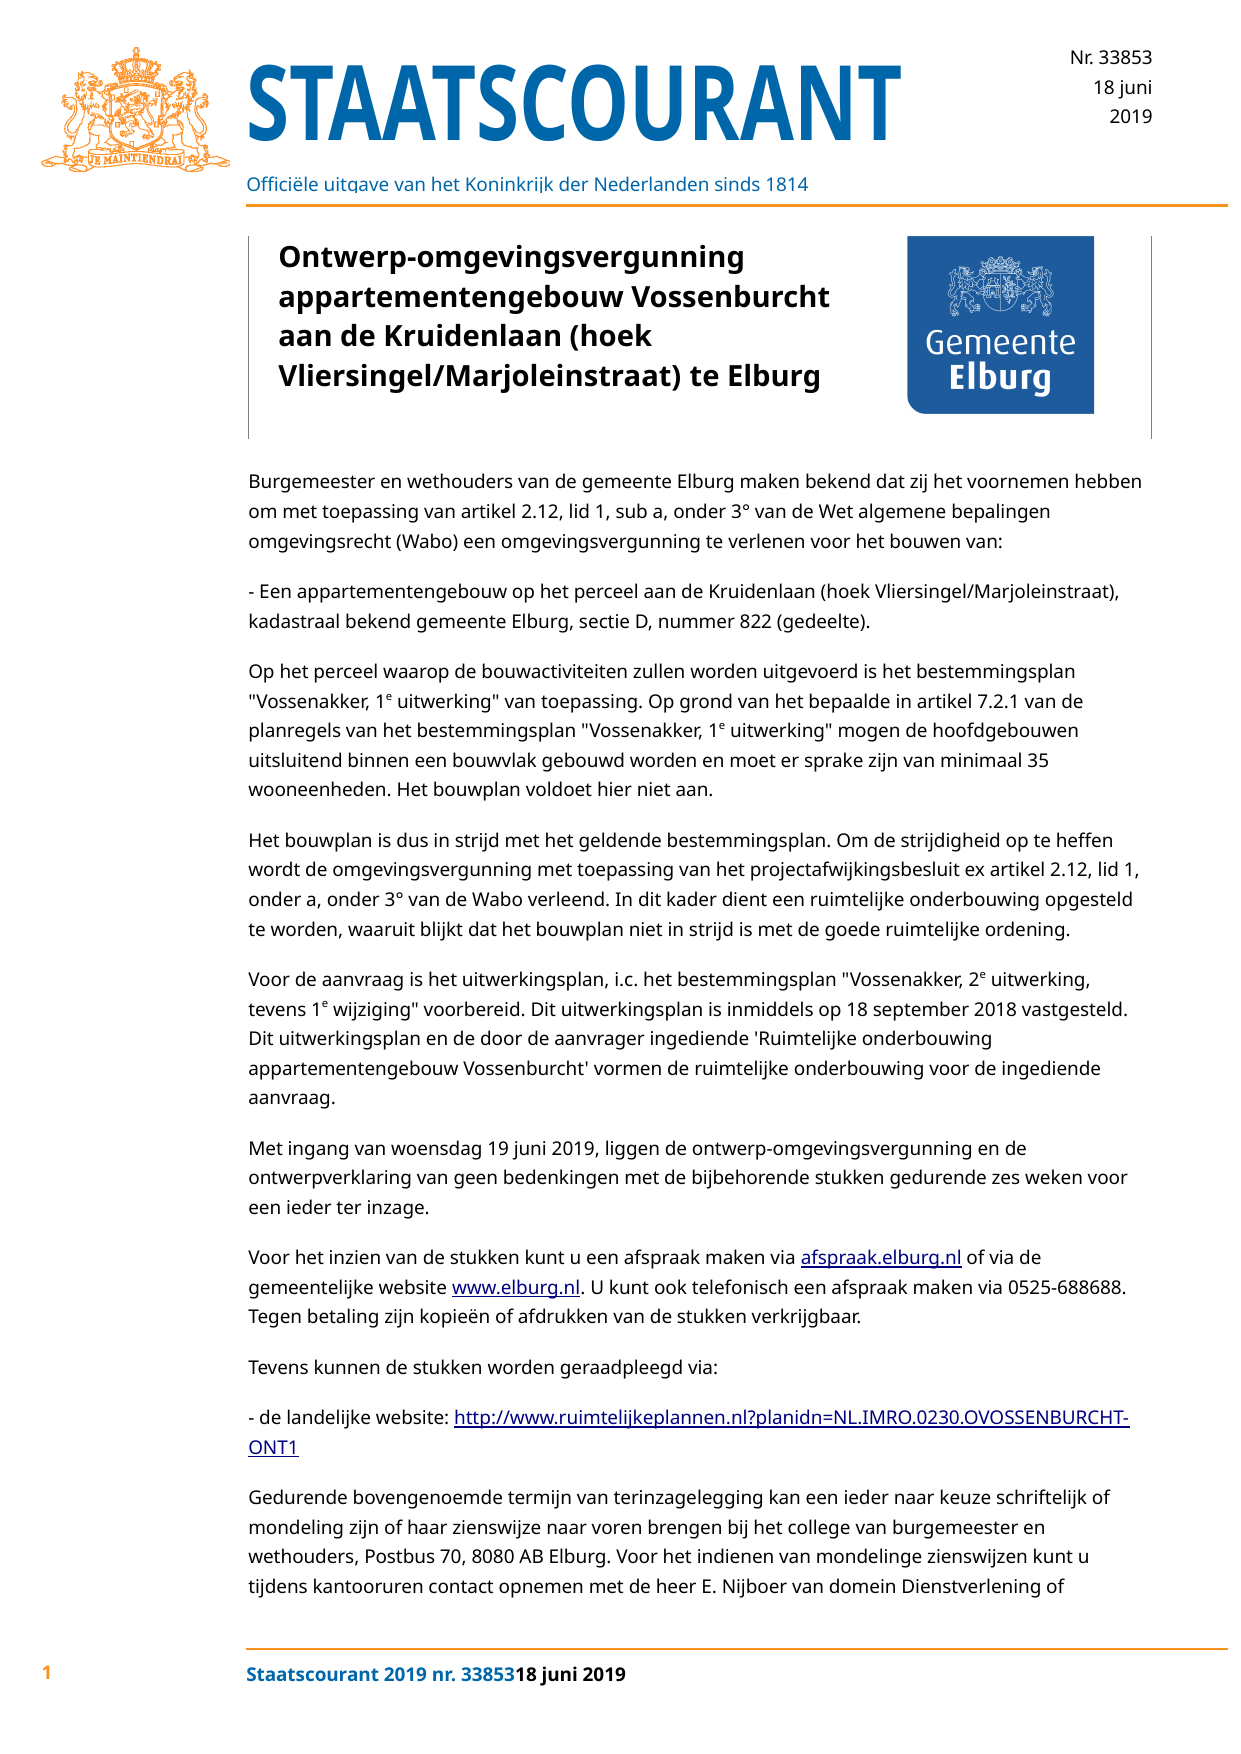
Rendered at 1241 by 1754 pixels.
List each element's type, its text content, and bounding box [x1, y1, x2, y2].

text - de landelijke website: http://www.ruimtelijkeplannen.nl?planidn=NL.IMRO.0230.OVOSSENBURCHT-ONT1 [248, 1404, 1152, 1460]
picture [907, 236, 1095, 414]
text Burgemeester en wethouders van de gemeente Elburg maken bekend dat zij het voornemen hebben om met toepassing van artikel 2.12, lid 1, sub a, onder 3° van de Wet algemene bepalingen omgevingsrecht (Wabo) een omgevingsvergunning te verlenen voor het bouwen van: [248, 469, 1152, 553]
text Met ingang van woensdag 19 juni 2019, liggen de ontwerp-omgevingsvergunning en de ontwerpverklaring van geen bedenkingen met de bijbehorende stukken gedurende zes weken voor een ieder ter inzage. [248, 1135, 1152, 1220]
text Gedurende bovengenoemde termijn van terinzagelegging kan een ieder naar keuze schriftelijk of mondeling zijn of haar zienswijze naar voren brengen bij het college van burgemeester en wethouders, Postbus 70, 8080 AB Elburg. Voor het indienen van mondelinge zienswijzen kunt u tijdens kantooruren contact opnemen met de heer E. Nijboer van domein Dienstverlening of [248, 1484, 1152, 1599]
table_header [850, 414, 1151, 439]
table_header [850, 236, 907, 413]
text Het bouwplan is dus in strijd met het geldende bestemmingsplan. Om de strijdigheid op te heffen wordt de omgevingsvergunning met toepassing van het projectafwijkingsbesluit ex artikel 2.12, lid 1, onder a, onder 3° van de Wabo verleend. In dit kader dient een ruimtelijke onderbouwing opgesteld te worden, waaruit blijkt dat het bouwplan niet in strijd is met de goede ruimtelijke ordening. [248, 827, 1152, 941]
table_header Ontwerp-omgevingsvergunning appartementengebouw Vossenburcht aan de Kruidenlaan (hoek Vliersingel/Marjoleinstraat) te Elburg [249, 236, 850, 439]
text Op het perceel waarop de bouwactiviteiten zullen worden uitgevoerd is het bestemmingsplan "Vossenakker, 1e uitwerking" van toepassing. Op grond van het bepaalde in artikel 7.2.1 van de planregels van het bestemmingsplan "Vossenakker, 1e uitwerking" mogen de hoofdgebouwen uitsluitend binnen een bouwvlak gebouwd worden en moet er sprake zijn van minimaal 35 wooneenheden. Het bouwplan voldoet hier niet aan. [248, 658, 1152, 802]
text Voor het inzien van de stukken kunt u een afspraak maken via afspraak.elburg.nl of via de gemeentelijke website www.elburg.nl. U kunt ook telefonisch een afspraak maken via 0525-688688. Tegen betaling zijn kopieën of afdrukken van de stukken verkrijgbaar. [248, 1244, 1152, 1329]
text Tevens kunnen de stukken worden geraadpleegd via: [248, 1354, 1152, 1380]
table_header [1095, 236, 1151, 413]
picture [41, 47, 231, 172]
text Voor de aanvraag is het uitwerkingsplan, i.c. het bestemmingsplan "Vossenakker, 2e uitwerking, tevens 1e wijziging" voorbereid. Dit uitwerkingsplan is inmiddels op 18 september 2018 vastgesteld. Dit uitwerkingsplan en de door de aanvrager ingediende 'Ruimtelijke onderbouwing appartementengebouw Vossenburcht' vormen de ruimtelijke onderbouwing voor de ingediende aanvraag. [248, 966, 1152, 1110]
text - Een appartementengebouw op het perceel aan de Kruidenlaan (hoek Vliersingel/Marjoleinstraat), kadastraal bekend gemeente Elburg, sectie D, nummer 822 (gedeelte). [248, 578, 1152, 633]
